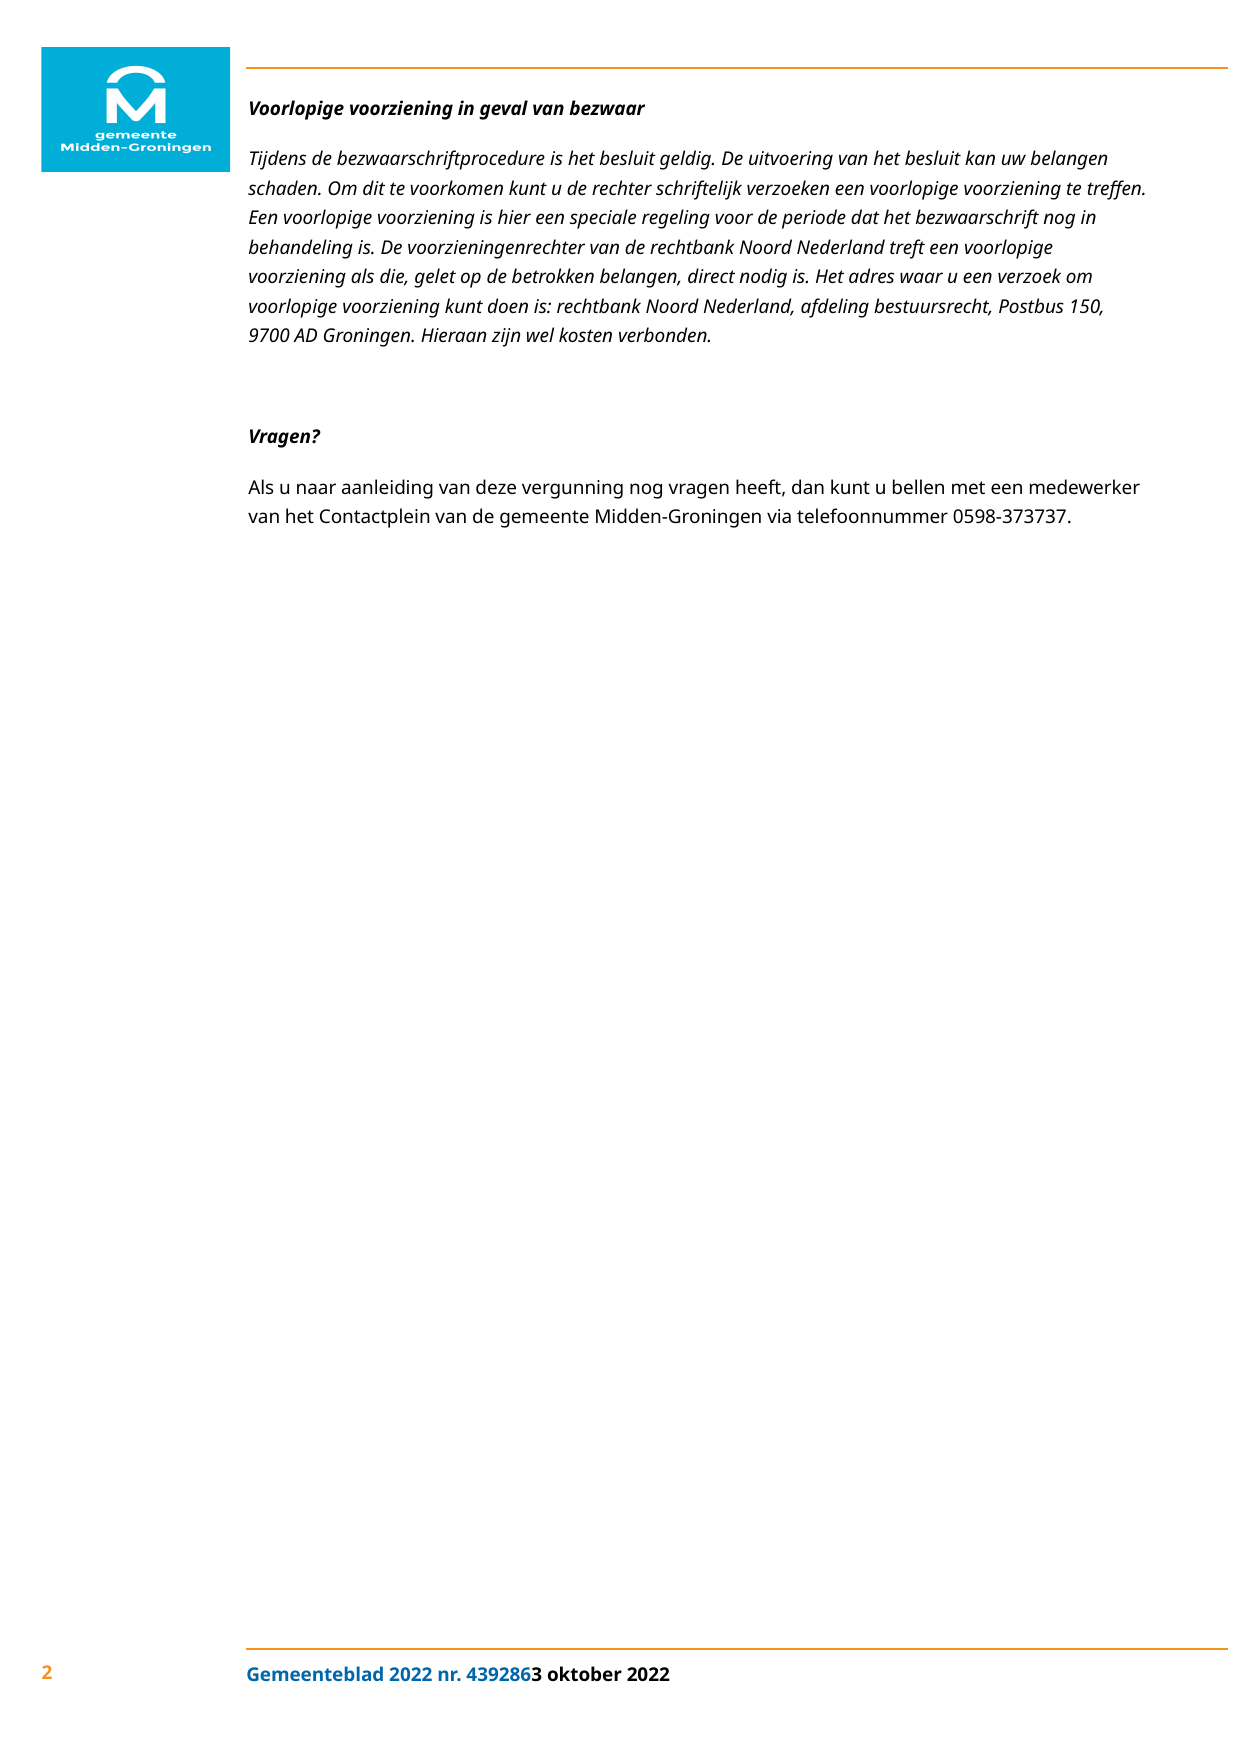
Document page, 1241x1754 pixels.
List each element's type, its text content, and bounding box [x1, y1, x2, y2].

text Als u naar aanleiding van deze vergunning nog vragen heeft, dan kunt u bellen met een medewerker van het Contactplein van de gemeente Midden-Groningen via telefoonnummer 0598-373737. [248, 474, 1152, 529]
picture [107, 89, 165, 122]
picture [184, 146, 190, 153]
text Vragen? [248, 423, 1152, 449]
text Voorlopige voorziening in geval van bezwaar [248, 95, 1152, 121]
picture [108, 66, 164, 82]
text Tijdens de bezwaarschriftprocedure is het besluit geldig. De uitvoering van het besluit kan uw belangen schaden. Om dit te voorkomen kunt u de rechter schriftelijk verzoeken een voorlopige voorziening te treffen. Een voorlopige voorziening is hier een speciale regeling voor de periode dat het bezwaarschrift nog in behandeling is. De voorzieningenrechter van de rechtbank Noord Nederland treft een voorlopige voorziening als die, gelet op de betrokken belangen, direct nodig is. Het adres waar u een verzoek om voorlopige voorziening kunt doen is: rechtbank Noord Nederland, afdeling bestuursrecht, Postbus 150, 9700 AD Groningen. Hieraan zijn wel kosten verbonden. [248, 145, 1152, 348]
